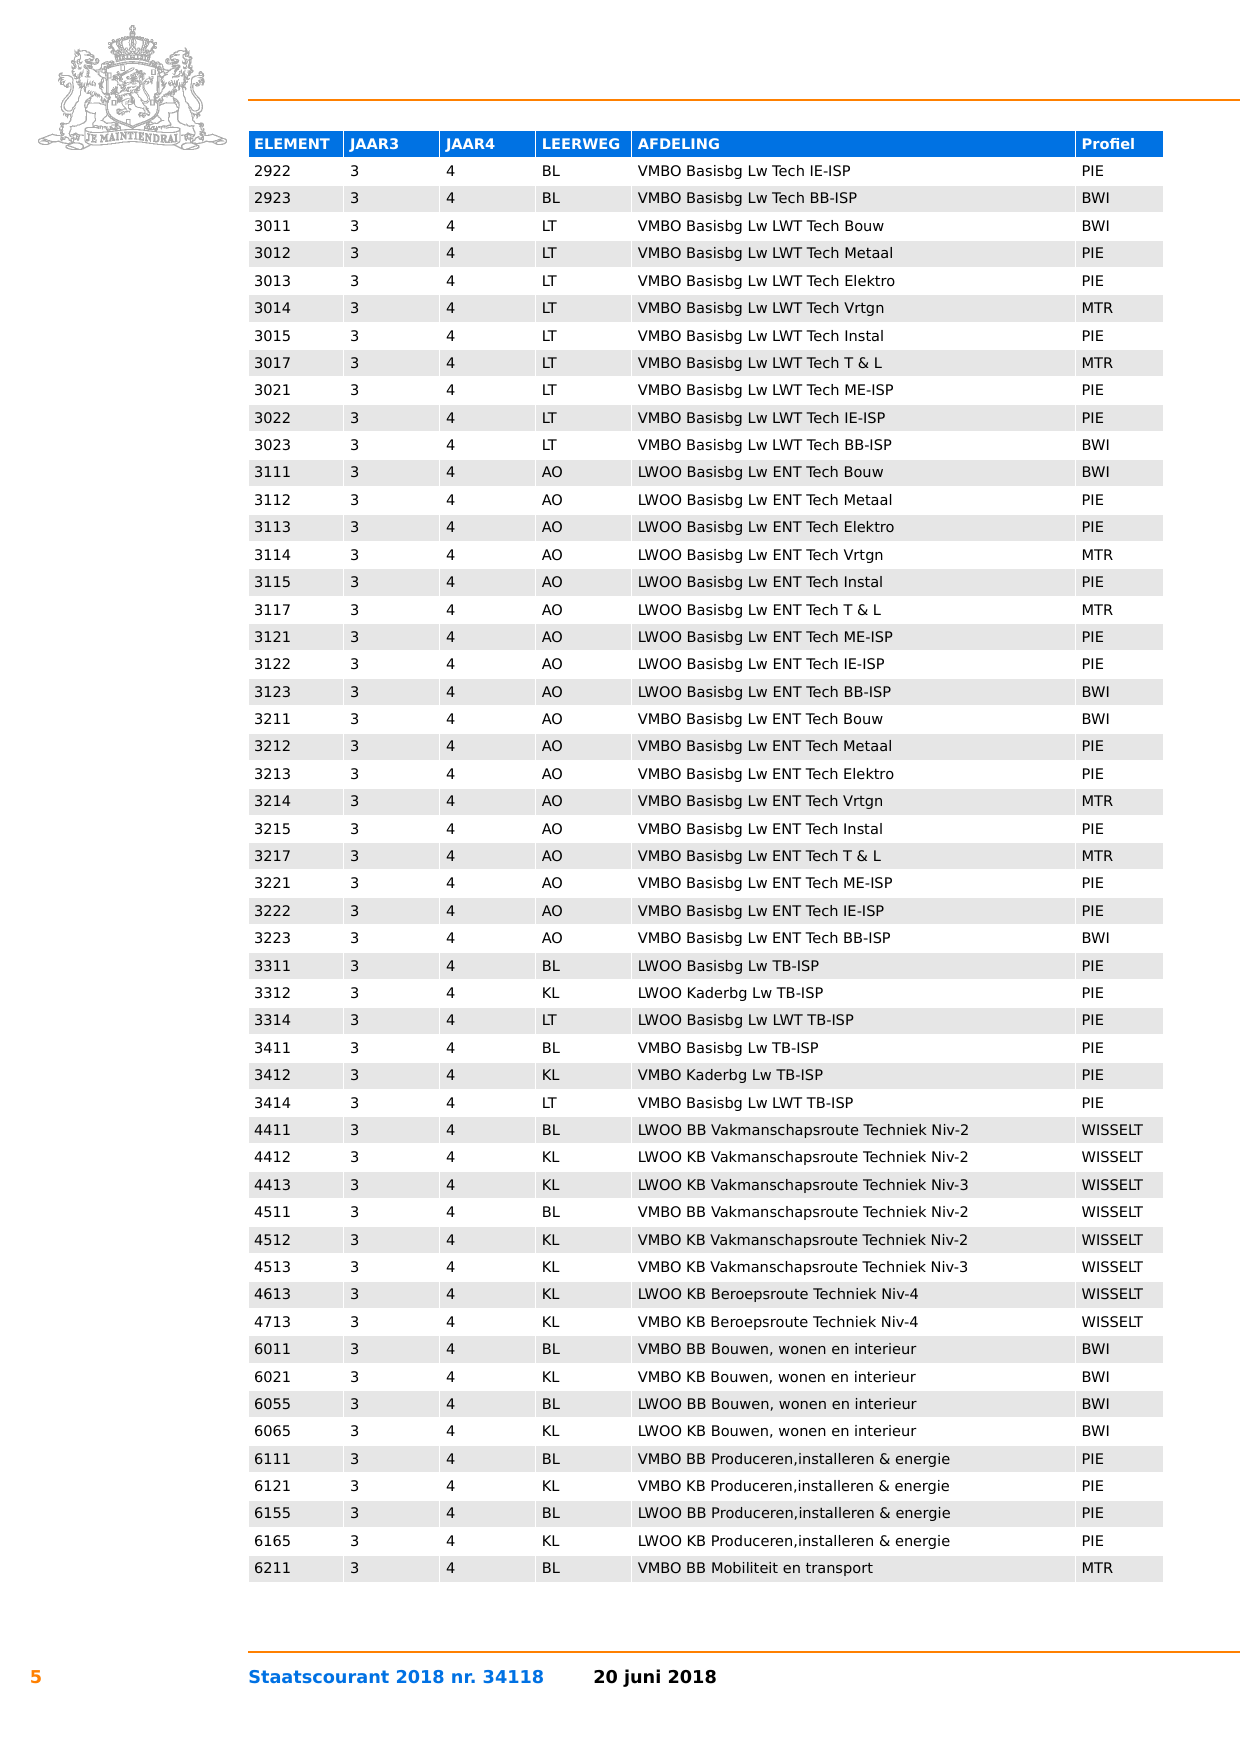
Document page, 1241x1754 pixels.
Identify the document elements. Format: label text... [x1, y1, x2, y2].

table_cell 3 [344, 1035, 439, 1061]
table_cell VMBO Basisbg Lw LWT Tech Elektro [632, 268, 1075, 294]
table_cell 3 [344, 350, 439, 376]
table_cell 3212 [249, 734, 343, 760]
table_cell AO [536, 679, 631, 705]
table_cell 4 [440, 350, 535, 376]
table_cell 6155 [249, 1501, 343, 1527]
table_cell VMBO KB Produceren,installeren & energie [632, 1473, 1075, 1500]
table_cell 3011 [249, 213, 343, 239]
table_cell LT [536, 268, 631, 294]
table_cell 6165 [249, 1528, 343, 1554]
table_cell LT [536, 432, 631, 459]
table_cell KL [536, 1419, 631, 1445]
table_cell VMBO Basisbg Lw ENT Tech Metaal [632, 734, 1075, 760]
table_cell 4 [440, 1364, 535, 1390]
table_cell 3 [344, 1501, 439, 1527]
table_cell 4 [440, 1227, 535, 1253]
table_cell 3217 [249, 843, 343, 869]
table_cell PIE [1076, 241, 1163, 267]
table_cell 4512 [249, 1227, 343, 1253]
table_cell 3223 [249, 925, 343, 952]
table_cell AO [536, 624, 631, 650]
table_cell VMBO KB Vakmanschapsroute Techniek Niv-2 [632, 1227, 1075, 1253]
table_cell VMBO KB Beroepsroute Techniek Niv-4 [632, 1309, 1075, 1335]
table_cell VMBO BB Mobiliteit en transport [632, 1556, 1075, 1582]
table_cell 3 [344, 1254, 439, 1281]
table_cell VMBO KB Vakmanschapsroute Techniek Niv-3 [632, 1254, 1075, 1281]
table_cell 3111 [249, 460, 343, 486]
table_cell VMBO Basisbg Lw ENT Tech Instal [632, 816, 1075, 842]
table_cell BL [536, 1391, 631, 1417]
table_cell LWOO Basisbg Lw ENT Tech Elektro [632, 515, 1075, 541]
table_cell 4 [440, 1556, 535, 1582]
table_cell PIE [1076, 323, 1163, 349]
table_cell WISSELT [1076, 1309, 1163, 1335]
table_cell AO [536, 515, 631, 541]
table_cell AO [536, 569, 631, 596]
table_cell VMBO BB Vakmanschapsroute Techniek Niv-2 [632, 1199, 1075, 1226]
table_cell PIE [1076, 953, 1163, 979]
table_cell 3 [344, 816, 439, 842]
table_cell AO [536, 871, 631, 897]
table_cell 4 [440, 460, 535, 486]
table_cell 4 [440, 1528, 535, 1554]
table_cell LT [536, 241, 631, 267]
table_cell BWI [1076, 925, 1163, 952]
table_cell 3 [344, 1282, 439, 1308]
table_header JAAR4 [440, 131, 535, 157]
table_header ELEMENT [249, 131, 343, 157]
table_cell 4 [440, 1199, 535, 1226]
table_cell PIE [1076, 1501, 1163, 1527]
table_cell 4412 [249, 1145, 343, 1171]
table_cell 4 [440, 816, 535, 842]
table_cell KL [536, 1364, 631, 1390]
table_cell LWOO KB Beroepsroute Techniek Niv-4 [632, 1282, 1075, 1308]
table_cell KL [536, 1528, 631, 1554]
table_cell PIE [1076, 1473, 1163, 1500]
table_cell BL [536, 953, 631, 979]
table_cell 4 [440, 241, 535, 267]
table_cell 3113 [249, 515, 343, 541]
table_cell 3115 [249, 569, 343, 596]
table_cell 4413 [249, 1172, 343, 1198]
table_cell LT [536, 350, 631, 376]
table_cell 4 [440, 542, 535, 568]
table_cell 4 [440, 186, 535, 212]
table_cell 4 [440, 405, 535, 431]
table_cell PIE [1076, 651, 1163, 678]
table_cell BL [536, 158, 631, 185]
table_cell LWOO Basisbg Lw ENT Tech Vrtgn [632, 542, 1075, 568]
table_cell 6055 [249, 1391, 343, 1417]
table_cell BWI [1076, 186, 1163, 212]
table_cell 3 [344, 515, 439, 541]
table_cell 4 [440, 1063, 535, 1089]
table_cell 3121 [249, 624, 343, 650]
table_cell 3311 [249, 953, 343, 979]
table_cell LT [536, 323, 631, 349]
table_cell VMBO Basisbg Lw ENT Tech Bouw [632, 706, 1075, 733]
table_cell BL [536, 1501, 631, 1527]
table_cell 3 [344, 1391, 439, 1417]
table_cell 4 [440, 1035, 535, 1061]
table_cell 4 [440, 487, 535, 513]
table_cell 3 [344, 1528, 439, 1554]
table_cell PIE [1076, 898, 1163, 924]
table_cell BL [536, 1446, 631, 1472]
table_cell PIE [1076, 761, 1163, 787]
table_cell 3 [344, 597, 439, 623]
table_cell KL [536, 1282, 631, 1308]
table_cell 3 [344, 843, 439, 869]
table_cell 3312 [249, 980, 343, 1007]
table_cell 4513 [249, 1254, 343, 1281]
table_cell 3014 [249, 295, 343, 322]
table_cell AO [536, 761, 631, 787]
table_cell 4 [440, 1282, 535, 1308]
table_cell 3 [344, 1446, 439, 1472]
table_cell 3013 [249, 268, 343, 294]
table_cell 3 [344, 1364, 439, 1390]
table_cell 4 [440, 1254, 535, 1281]
table_cell 3 [344, 323, 439, 349]
table_cell 3 [344, 1008, 439, 1034]
table_cell 6211 [249, 1556, 343, 1582]
table_cell 4 [440, 1008, 535, 1034]
table_cell BWI [1076, 1391, 1163, 1417]
table_cell LWOO Basisbg Lw LWT TB-ISP [632, 1008, 1075, 1034]
table_cell MTR [1076, 295, 1163, 322]
table_cell VMBO KB Bouwen, wonen en interieur [632, 1364, 1075, 1390]
table_cell 3 [344, 241, 439, 267]
table_cell AO [536, 651, 631, 678]
table_cell 4 [440, 295, 535, 322]
table_cell VMBO Basisbg Lw LWT Tech IE-ISP [632, 405, 1075, 431]
table_cell 3213 [249, 761, 343, 787]
table_cell KL [536, 1473, 631, 1500]
table_cell LWOO Basisbg Lw TB-ISP [632, 953, 1075, 979]
table_cell PIE [1076, 816, 1163, 842]
table_cell 3012 [249, 241, 343, 267]
table_cell 3 [344, 1199, 439, 1226]
table_cell 4 [440, 268, 535, 294]
table_cell 3 [344, 1556, 439, 1582]
table_cell 4 [440, 597, 535, 623]
table_cell 4 [440, 761, 535, 787]
picture [38, 25, 227, 150]
table_cell AO [536, 898, 631, 924]
table_cell VMBO Basisbg Lw LWT Tech Metaal [632, 241, 1075, 267]
table_cell WISSELT [1076, 1145, 1163, 1171]
table_cell 6121 [249, 1473, 343, 1500]
table_cell WISSELT [1076, 1117, 1163, 1143]
table_cell LWOO Basisbg Lw ENT Tech ME-ISP [632, 624, 1075, 650]
table_cell VMBO Basisbg Lw LWT TB-ISP [632, 1090, 1075, 1116]
table_cell 4 [440, 1172, 535, 1198]
table_cell LWOO Basisbg Lw ENT Tech Metaal [632, 487, 1075, 513]
table_cell 4 [440, 843, 535, 869]
table_cell LWOO Basisbg Lw ENT Tech Instal [632, 569, 1075, 596]
table_cell VMBO Basisbg Lw LWT Tech Vrtgn [632, 295, 1075, 322]
table_cell LWOO Basisbg Lw ENT Tech BB-ISP [632, 679, 1075, 705]
table_cell 3 [344, 706, 439, 733]
table_cell PIE [1076, 158, 1163, 185]
table_cell 3112 [249, 487, 343, 513]
table_cell 3 [344, 158, 439, 185]
table_cell 4 [440, 569, 535, 596]
table_cell PIE [1076, 871, 1163, 897]
table_cell KL [536, 1145, 631, 1171]
table_cell LWOO KB Vakmanschapsroute Techniek Niv-3 [632, 1172, 1075, 1198]
table_cell VMBO Basisbg Lw Tech IE-ISP [632, 158, 1075, 185]
table_cell 3314 [249, 1008, 343, 1034]
table_cell 4 [440, 871, 535, 897]
table_cell 2923 [249, 186, 343, 212]
table_cell 3015 [249, 323, 343, 349]
table_cell 3 [344, 1172, 439, 1198]
table_cell WISSELT [1076, 1282, 1163, 1308]
table_cell 3 [344, 432, 439, 459]
table_cell BL [536, 186, 631, 212]
table_cell BL [536, 1199, 631, 1226]
table_cell 4 [440, 1473, 535, 1500]
table_cell 4 [440, 1419, 535, 1445]
table_header LEERWEG [536, 131, 631, 157]
table_cell KL [536, 1063, 631, 1089]
table_cell LT [536, 295, 631, 322]
table_cell VMBO Basisbg Lw LWT Tech BB-ISP [632, 432, 1075, 459]
table_cell MTR [1076, 597, 1163, 623]
table_cell AO [536, 789, 631, 815]
table_cell PIE [1076, 1035, 1163, 1061]
table_cell LWOO Basisbg Lw ENT Tech IE-ISP [632, 651, 1075, 678]
table_cell MTR [1076, 542, 1163, 568]
table_cell 4 [440, 1309, 535, 1335]
table_cell 3 [344, 734, 439, 760]
table_cell BWI [1076, 1419, 1163, 1445]
table_cell 3 [344, 789, 439, 815]
table_cell WISSELT [1076, 1227, 1163, 1253]
table_cell VMBO BB Produceren,installeren & energie [632, 1446, 1075, 1472]
table_cell PIE [1076, 1090, 1163, 1116]
table_cell 3123 [249, 679, 343, 705]
table_cell 4 [440, 1145, 535, 1171]
table_cell AO [536, 843, 631, 869]
table_cell WISSELT [1076, 1254, 1163, 1281]
table_cell PIE [1076, 487, 1163, 513]
table_cell VMBO Basisbg Lw LWT Tech ME-ISP [632, 378, 1075, 404]
table_cell 6021 [249, 1364, 343, 1390]
table_cell 4 [440, 898, 535, 924]
table_cell 3114 [249, 542, 343, 568]
table_cell LT [536, 405, 631, 431]
table_cell AO [536, 706, 631, 733]
table_cell MTR [1076, 843, 1163, 869]
table_cell 4613 [249, 1282, 343, 1308]
table_cell 4 [440, 1446, 535, 1472]
table_header JAAR3 [344, 131, 439, 157]
table_cell LWOO BB Vakmanschapsroute Techniek Niv-2 [632, 1117, 1075, 1143]
table_cell VMBO Basisbg Lw ENT Tech ME-ISP [632, 871, 1075, 897]
table_cell LT [536, 1090, 631, 1116]
table_cell BWI [1076, 706, 1163, 733]
table_cell AO [536, 487, 631, 513]
table_cell 4 [440, 734, 535, 760]
table_cell LWOO Kaderbg Lw TB-ISP [632, 980, 1075, 1007]
table_cell 4 [440, 925, 535, 952]
table_cell 4 [440, 624, 535, 650]
table_cell 3 [344, 953, 439, 979]
table_cell 4411 [249, 1117, 343, 1143]
table_cell 4 [440, 980, 535, 1007]
table_cell 3 [344, 1117, 439, 1143]
table_cell 4 [440, 515, 535, 541]
table_cell 3 [344, 295, 439, 322]
table_cell AO [536, 734, 631, 760]
table_cell WISSELT [1076, 1172, 1163, 1198]
table_cell 4 [440, 1336, 535, 1363]
table_cell 3 [344, 460, 439, 486]
table_cell LWOO BB Bouwen, wonen en interieur [632, 1391, 1075, 1417]
table_cell 3122 [249, 651, 343, 678]
table_cell LT [536, 1008, 631, 1034]
table_cell VMBO Basisbg Lw LWT Tech T & L [632, 350, 1075, 376]
table_cell 3 [344, 542, 439, 568]
table_header Profiel [1076, 131, 1163, 157]
table_cell 4 [440, 432, 535, 459]
table_cell PIE [1076, 1528, 1163, 1554]
table_cell 3411 [249, 1035, 343, 1061]
table_cell WISSELT [1076, 1199, 1163, 1226]
table_cell PIE [1076, 1008, 1163, 1034]
table_cell BWI [1076, 679, 1163, 705]
table_cell AO [536, 816, 631, 842]
table_cell 3 [344, 1309, 439, 1335]
table_cell 3022 [249, 405, 343, 431]
table_cell 3 [344, 1090, 439, 1116]
table_cell 3 [344, 1473, 439, 1500]
table_cell 2922 [249, 158, 343, 185]
table_cell 4 [440, 213, 535, 239]
table_cell BL [536, 1336, 631, 1363]
table_cell 3414 [249, 1090, 343, 1116]
table_cell VMBO Basisbg Lw ENT Tech Elektro [632, 761, 1075, 787]
table_cell BL [536, 1035, 631, 1061]
table_cell BWI [1076, 432, 1163, 459]
table_cell AO [536, 542, 631, 568]
table_cell PIE [1076, 624, 1163, 650]
table_cell 3221 [249, 871, 343, 897]
table_cell 3 [344, 1336, 439, 1363]
table_cell 3017 [249, 350, 343, 376]
table_header AFDELING [632, 131, 1075, 157]
table_cell 3 [344, 624, 439, 650]
table_cell VMBO Basisbg Lw ENT Tech IE-ISP [632, 898, 1075, 924]
table_cell 4 [440, 378, 535, 404]
table_cell 3 [344, 679, 439, 705]
table_cell PIE [1076, 378, 1163, 404]
table_cell VMBO Kaderbg Lw TB-ISP [632, 1063, 1075, 1089]
table_cell VMBO BB Bouwen, wonen en interieur [632, 1336, 1075, 1363]
table_cell VMBO Basisbg Lw LWT Tech Bouw [632, 213, 1075, 239]
table_cell 4 [440, 1117, 535, 1143]
table_cell MTR [1076, 789, 1163, 815]
table_cell 3 [344, 378, 439, 404]
table_cell VMBO Basisbg Lw TB-ISP [632, 1035, 1075, 1061]
table_cell AO [536, 925, 631, 952]
table_cell 3 [344, 871, 439, 897]
table_cell 4511 [249, 1199, 343, 1226]
table_cell 4 [440, 1501, 535, 1527]
table_cell KL [536, 1227, 631, 1253]
table_cell BL [536, 1117, 631, 1143]
table_cell PIE [1076, 515, 1163, 541]
table_cell LWOO KB Bouwen, wonen en interieur [632, 1419, 1075, 1445]
table_cell LWOO KB Vakmanschapsroute Techniek Niv-2 [632, 1145, 1075, 1171]
table_cell 3117 [249, 597, 343, 623]
table_cell 3 [344, 980, 439, 1007]
table_cell LT [536, 213, 631, 239]
table_cell 4 [440, 1090, 535, 1116]
table_cell KL [536, 1254, 631, 1281]
table_cell PIE [1076, 1446, 1163, 1472]
table_cell 3 [344, 1227, 439, 1253]
table_cell 3214 [249, 789, 343, 815]
table_cell PIE [1076, 980, 1163, 1007]
table_cell PIE [1076, 734, 1163, 760]
table_cell LWOO BB Produceren,installeren & energie [632, 1501, 1075, 1527]
table_cell 3211 [249, 706, 343, 733]
table_cell 3021 [249, 378, 343, 404]
table_cell LWOO Basisbg Lw ENT Tech Bouw [632, 460, 1075, 486]
table_cell 3 [344, 487, 439, 513]
table_cell 4 [440, 679, 535, 705]
table_cell 3 [344, 1419, 439, 1445]
table_cell KL [536, 1309, 631, 1335]
table_cell 4 [440, 651, 535, 678]
table_cell BWI [1076, 460, 1163, 486]
table_cell 4 [440, 323, 535, 349]
table_cell VMBO Basisbg Lw LWT Tech Instal [632, 323, 1075, 349]
table_cell 3 [344, 1063, 439, 1089]
table_cell 3 [344, 213, 439, 239]
table_cell VMBO Basisbg Lw ENT Tech T & L [632, 843, 1075, 869]
table_cell 4 [440, 706, 535, 733]
table_cell PIE [1076, 405, 1163, 431]
table_cell LWOO KB Produceren,installeren & energie [632, 1528, 1075, 1554]
table_cell 3 [344, 1145, 439, 1171]
table_cell BWI [1076, 1336, 1163, 1363]
table_cell 4 [440, 789, 535, 815]
table_cell 3 [344, 186, 439, 212]
table_cell VMBO Basisbg Lw Tech BB-ISP [632, 186, 1075, 212]
table_cell LWOO Basisbg Lw ENT Tech T & L [632, 597, 1075, 623]
table_cell 3412 [249, 1063, 343, 1089]
table_cell LT [536, 378, 631, 404]
table_cell 3 [344, 268, 439, 294]
table_cell 3023 [249, 432, 343, 459]
table_cell 3 [344, 898, 439, 924]
table_cell PIE [1076, 569, 1163, 596]
table_cell KL [536, 980, 631, 1007]
table_cell 3222 [249, 898, 343, 924]
table_cell 4 [440, 158, 535, 185]
table_cell AO [536, 597, 631, 623]
table_cell BL [536, 1556, 631, 1582]
table_cell 3 [344, 405, 439, 431]
table_cell 4713 [249, 1309, 343, 1335]
table_cell BWI [1076, 1364, 1163, 1390]
table_cell VMBO Basisbg Lw ENT Tech Vrtgn [632, 789, 1075, 815]
table_cell PIE [1076, 1063, 1163, 1089]
table_cell 6065 [249, 1419, 343, 1445]
table_cell 6011 [249, 1336, 343, 1363]
table_cell 6111 [249, 1446, 343, 1472]
table_cell 3 [344, 569, 439, 596]
table_cell MTR [1076, 350, 1163, 376]
table_cell KL [536, 1172, 631, 1198]
table_cell 3 [344, 761, 439, 787]
table_cell 4 [440, 953, 535, 979]
table_cell BWI [1076, 213, 1163, 239]
table_cell PIE [1076, 268, 1163, 294]
table_cell AO [536, 460, 631, 486]
table_cell 3 [344, 651, 439, 678]
table_cell 4 [440, 1391, 535, 1417]
table_cell VMBO Basisbg Lw ENT Tech BB-ISP [632, 925, 1075, 952]
table_cell MTR [1076, 1556, 1163, 1582]
table_cell 3 [344, 925, 439, 952]
table_cell 3215 [249, 816, 343, 842]
